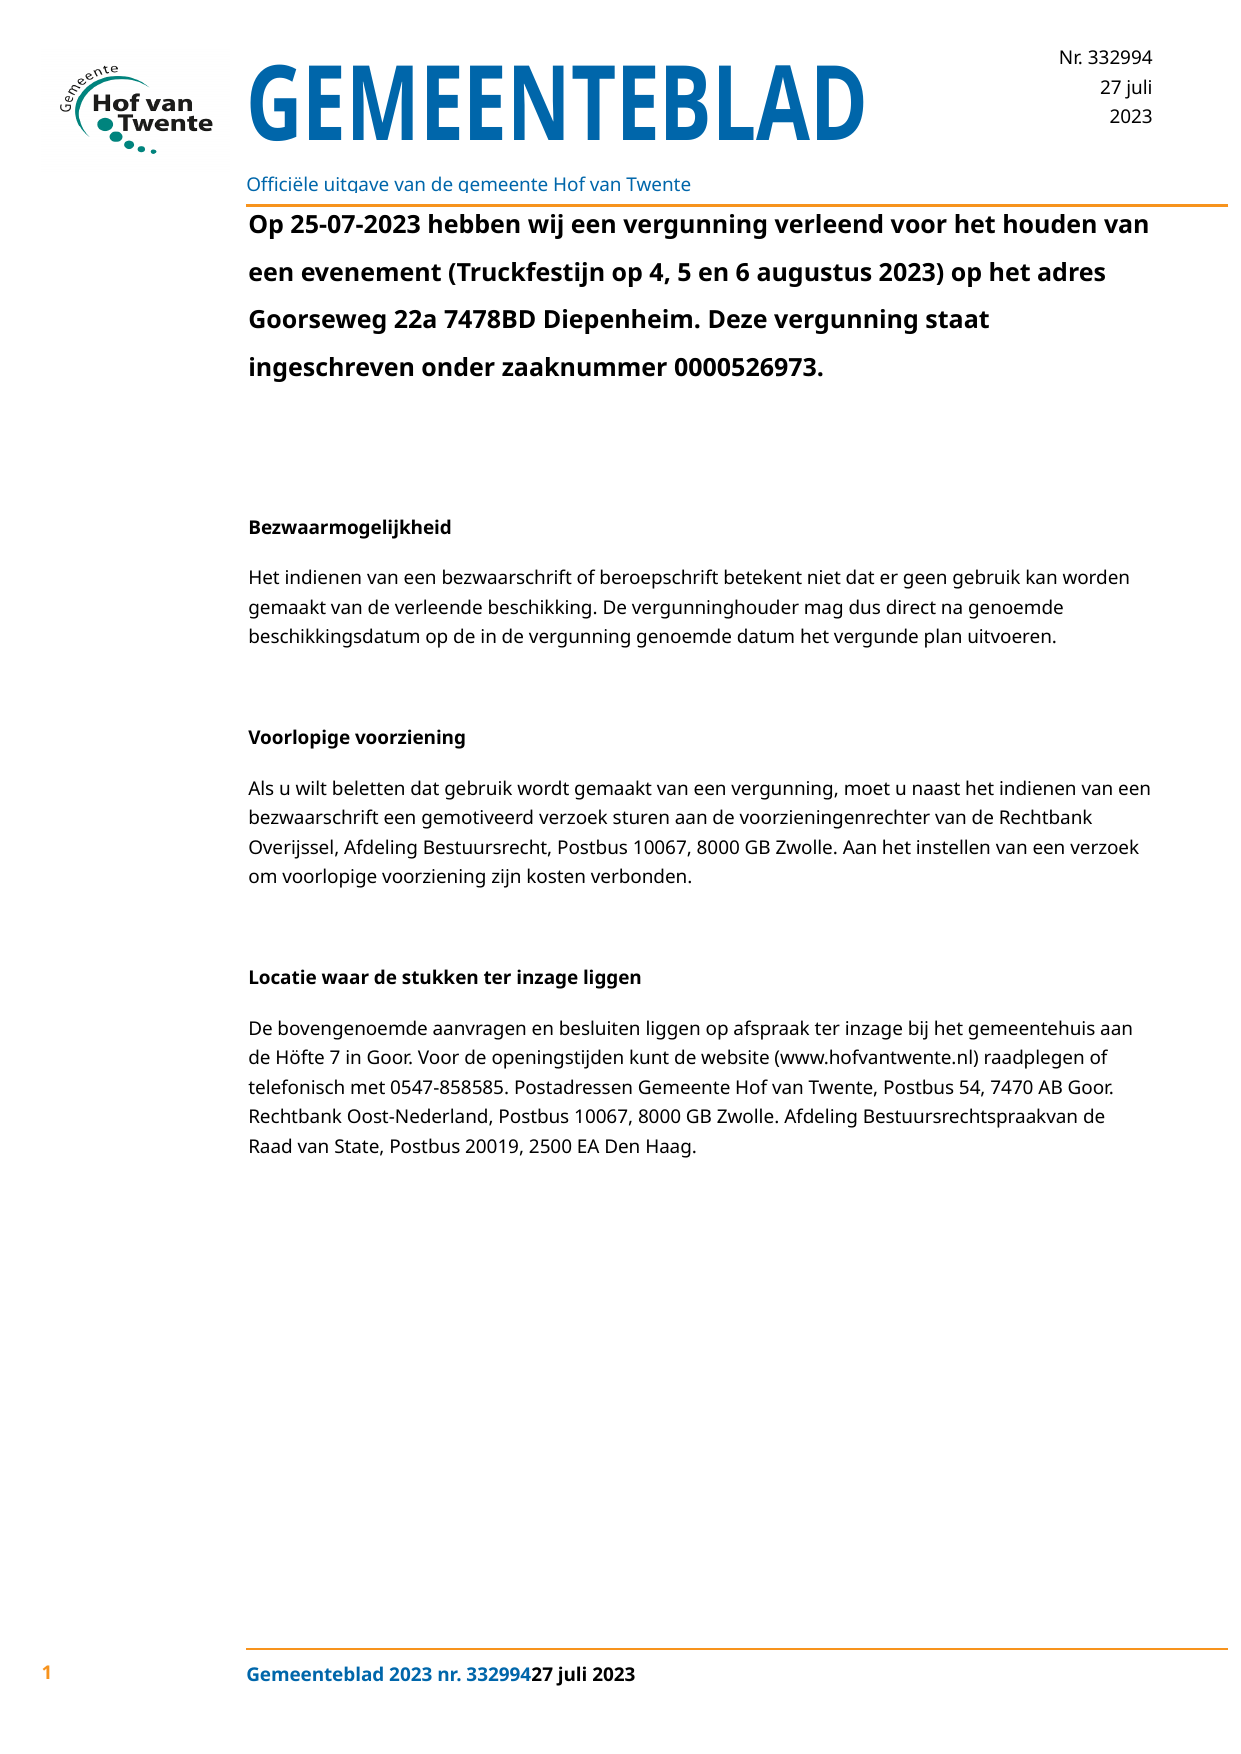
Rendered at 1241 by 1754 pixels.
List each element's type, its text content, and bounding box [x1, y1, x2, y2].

text Locatie waar de stukken ter inzage liggen [248, 964, 1152, 990]
text De bovengenoemde aanvragen en besluiten liggen op afspraak ter inzage bij het gemeentehuis aan de Höfte 7 in Goor. Voor de openingstijden kunt de website (www.hofvantwente.nl) raadplegen of telefonisch met 0547-858585. Postadressen Gemeente Hof van Twente, Postbus 54, 7470 AB Goor. Rechtbank Oost-Nederland, Postbus 10067, 8000 GB Zwolle. Afdeling Bestuursrechtspraakvan de Raad van State, Postbus 20019, 2500 EA Den Haag. [248, 1015, 1152, 1159]
text Bezwaarmogelijkheid [248, 514, 1152, 540]
picture [41, 47, 231, 172]
text Het indienen van een bezwaarschrift of beroepschrift betekent niet dat er geen gebruik kan worden gemaakt van de verleende beschikking. De vergunninghouder mag dus direct na genoemde beschikkingsdatum op de in de vergunning genoemde datum het vergunde plan uitvoeren. [248, 564, 1152, 649]
text Op 25-07-2023 hebben wij een vergunning verleend voor het houden van een evenement (Truckfestijn op 4, 5 en 6 augustus 2023) op het adres Goorseweg 22a 7478BD Diepenheim. Deze vergunning staat ingeschreven onder zaaknummer 0000526973. [248, 207, 1152, 384]
text Voorlopige voorziening [248, 724, 1152, 750]
text Als u wilt beletten dat gebruik wordt gemaakt van een vergunning, moet u naast het indienen van een bezwaarschrift een gemotiveerd verzoek sturen aan de voorzieningenrechter van de Rechtbank Overijssel, Afdeling Bestuursrecht, Postbus 10067, 8000 GB Zwolle. Aan het instellen van een verzoek om voorlopige voorziening zijn kosten verbonden. [248, 775, 1152, 889]
